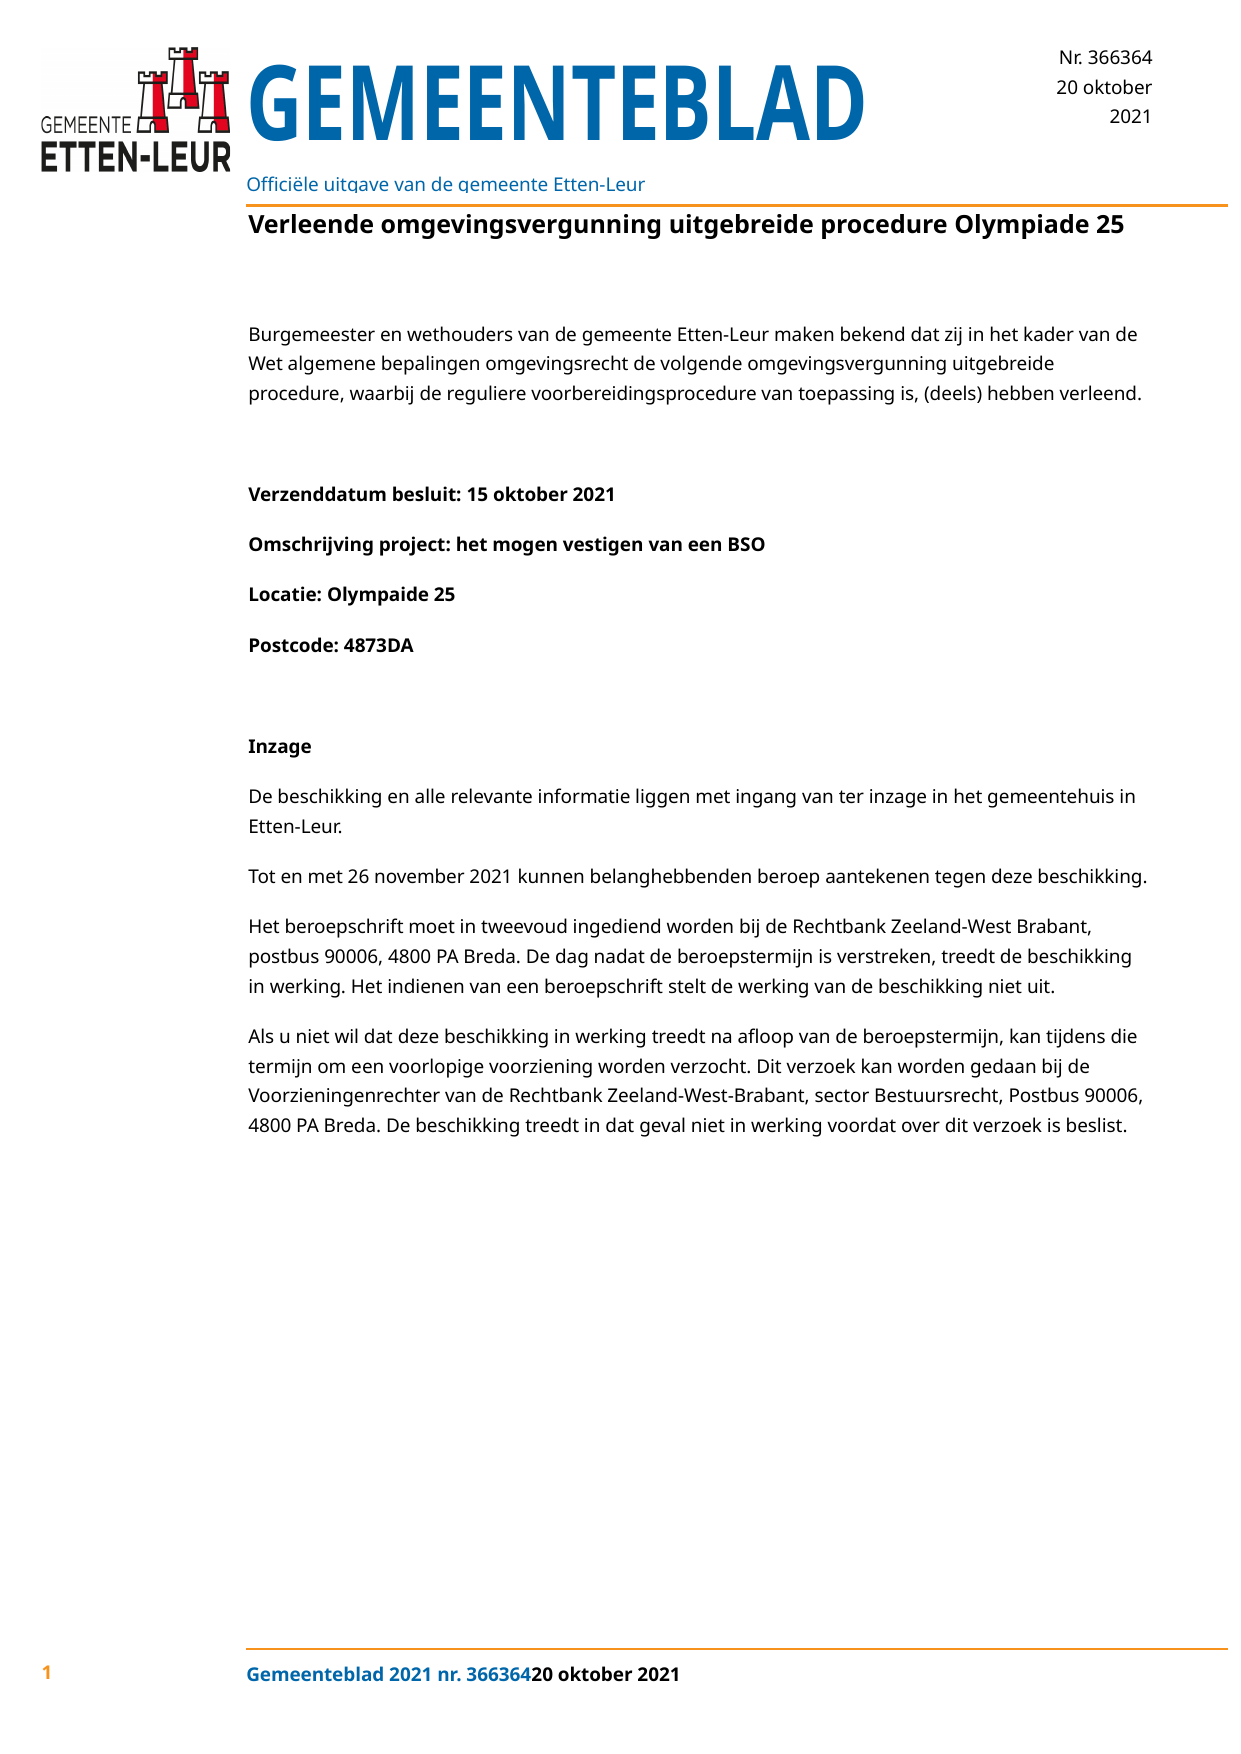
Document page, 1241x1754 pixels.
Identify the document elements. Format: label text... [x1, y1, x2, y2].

text Locatie: Olympaide 25 [248, 582, 1152, 607]
text Postcode: 4873DA [248, 632, 1152, 658]
text Het beroepschrift moet in tweevoud ingediend worden bij de Rechtbank Zeeland-West Brabant, postbus 90006, 4800 PA Breda. De dag nadat de beroepstermijn is verstreken, treedt de beschikking in werking. Het indienen van een beroepschrift stelt de werking van de beschikking niet uit. [248, 914, 1152, 998]
text Inzage [248, 733, 1152, 758]
text Verleende omgevingsvergunning uitgebreide procedure Olympiade 25 [248, 207, 1152, 241]
text Tot en met 26 november 2021 kunnen belanghebbenden beroep aantekenen tegen deze beschikking. [248, 863, 1152, 889]
text De beschikking en alle relevante informatie liggen met ingang van ter inzage in het gemeentehuis in Etten-Leur. [248, 783, 1152, 838]
picture [41, 47, 231, 172]
text Burgemeester en wethouders van de gemeente Etten-Leur maken bekend dat zij in het kader van de Wet algemene bepalingen omgevingsrecht de volgende omgevingsvergunning uitgebreide procedure, waarbij de reguliere voorbereidingsprocedure van toepassing is, (deels) hebben verleend. [248, 321, 1152, 406]
text Verzenddatum besluit: 15 oktober 2021 [248, 481, 1152, 506]
text Als u niet wil dat deze beschikking in werking treedt na afloop van de beroepstermijn, kan tijdens die termijn om een voorlopige voorziening worden verzocht. Dit verzoek kan worden gedaan bij de Voorzieningenrechter van de Rechtbank Zeeland-West-Brabant, sector Bestuursrecht, Postbus 90006, 4800 PA Breda. De beschikking treedt in dat geval niet in werking voordat over dit verzoek is beslist. [248, 1023, 1152, 1138]
text Omschrijving project: het mogen vestigen van een BSO [248, 531, 1152, 557]
